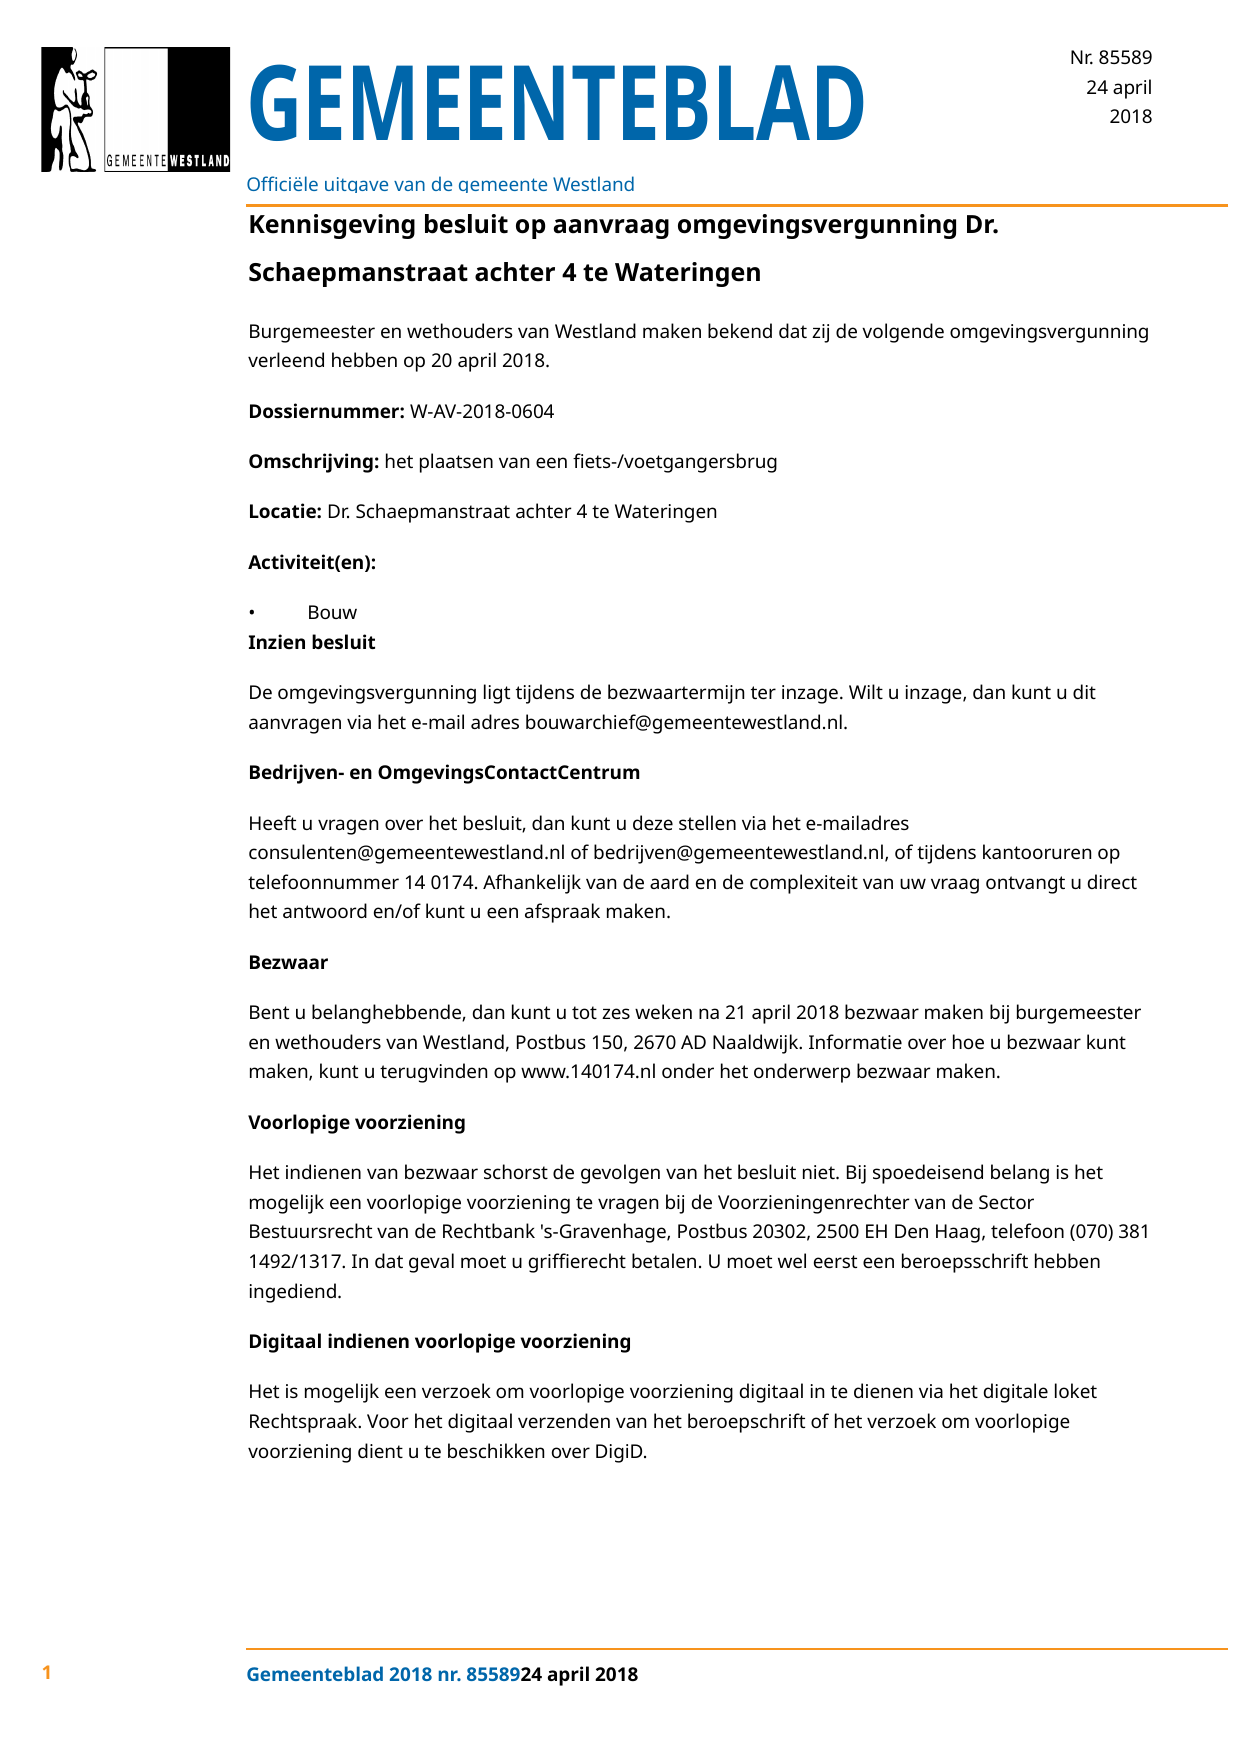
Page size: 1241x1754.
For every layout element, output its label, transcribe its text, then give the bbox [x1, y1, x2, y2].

text Bedrijven- en OmgevingsContactCentrum [248, 759, 1152, 785]
text Inzien besluit [248, 629, 1152, 655]
text Het indienen van bezwaar schorst de gevolgen van het besluit niet. Bij spoedeisend belang is het mogelijk een voorlopige voorziening te vragen bij de Voorzieningenrechter van de Sector Bestuursrecht van de Rechtbank 's-Gravenhage, Postbus 20302, 2500 EH Den Haag, telefoon (070) 381 1492/1317. In dat geval moet u griffierecht betalen. U moet wel eerst een beroepsschrift hebben ingediend. [248, 1159, 1152, 1304]
text Voorlopige voorziening [248, 1109, 1152, 1135]
text De omgevingsvergunning ligt tijdens de bezwaartermijn ter inzage. Wilt u inzage, dan kunt u dit aanvragen via het e-mail adres bouwarchief@gemeentewestland.nl. [248, 679, 1152, 735]
picture [41, 47, 231, 172]
text Bezwaar [248, 949, 1152, 975]
text Locatie: Dr. Schaepmanstraat achter 4 te Wateringen [248, 499, 1152, 524]
text Digitaal indienen voorlopige voorziening [248, 1328, 1152, 1354]
text Heeft u vragen over het besluit, dan kunt u deze stellen via het e-mailadres consulenten@gemeentewestland.nl of bedrijven@gemeentewestland.nl, of tijdens kantooruren op telefoonnummer 14 0174. Afhankelijk van de aard en de complexiteit van uw vraag ontvangt u direct het antwoord en/of kunt u een afspraak maken. [248, 810, 1152, 924]
text Burgemeester en wethouders van Westland maken bekend dat zij de volgende omgevingsvergunning verleend hebben op 20 april 2018. [248, 318, 1152, 373]
text Omschrijving: het plaatsen van een fiets-/voetgangersbrug [248, 448, 1152, 474]
text Bent u belanghebbende, dan kunt u tot zes weken na 21 april 2018 bezwaar maken bij burgemeester en wethouders van Westland, Postbus 150, 2670 AD Naaldwijk. Informatie over hoe u bezwaar kunt maken, kunt u terugvinden op www.140174.nl onder het onderwerp bezwaar maken. [248, 999, 1152, 1084]
text Dossiernummer: W-AV-2018-0604 [248, 398, 1152, 424]
text Kennisgeving besluit op aanvraag omgevingsvergunning Dr. Schaepmanstraat achter 4 te Wateringen [248, 207, 1152, 288]
list Bouw [248, 599, 1152, 625]
text Activiteit(en): [248, 549, 1152, 575]
text Het is mogelijk een verzoek om voorlopige voorziening digitaal in te dienen via het digitale loket Rechtspraak. Voor het digitaal verzenden van het beroepschrift of het verzoek om voorlopige voorziening dient u te beschikken over DigiD. [248, 1379, 1152, 1464]
